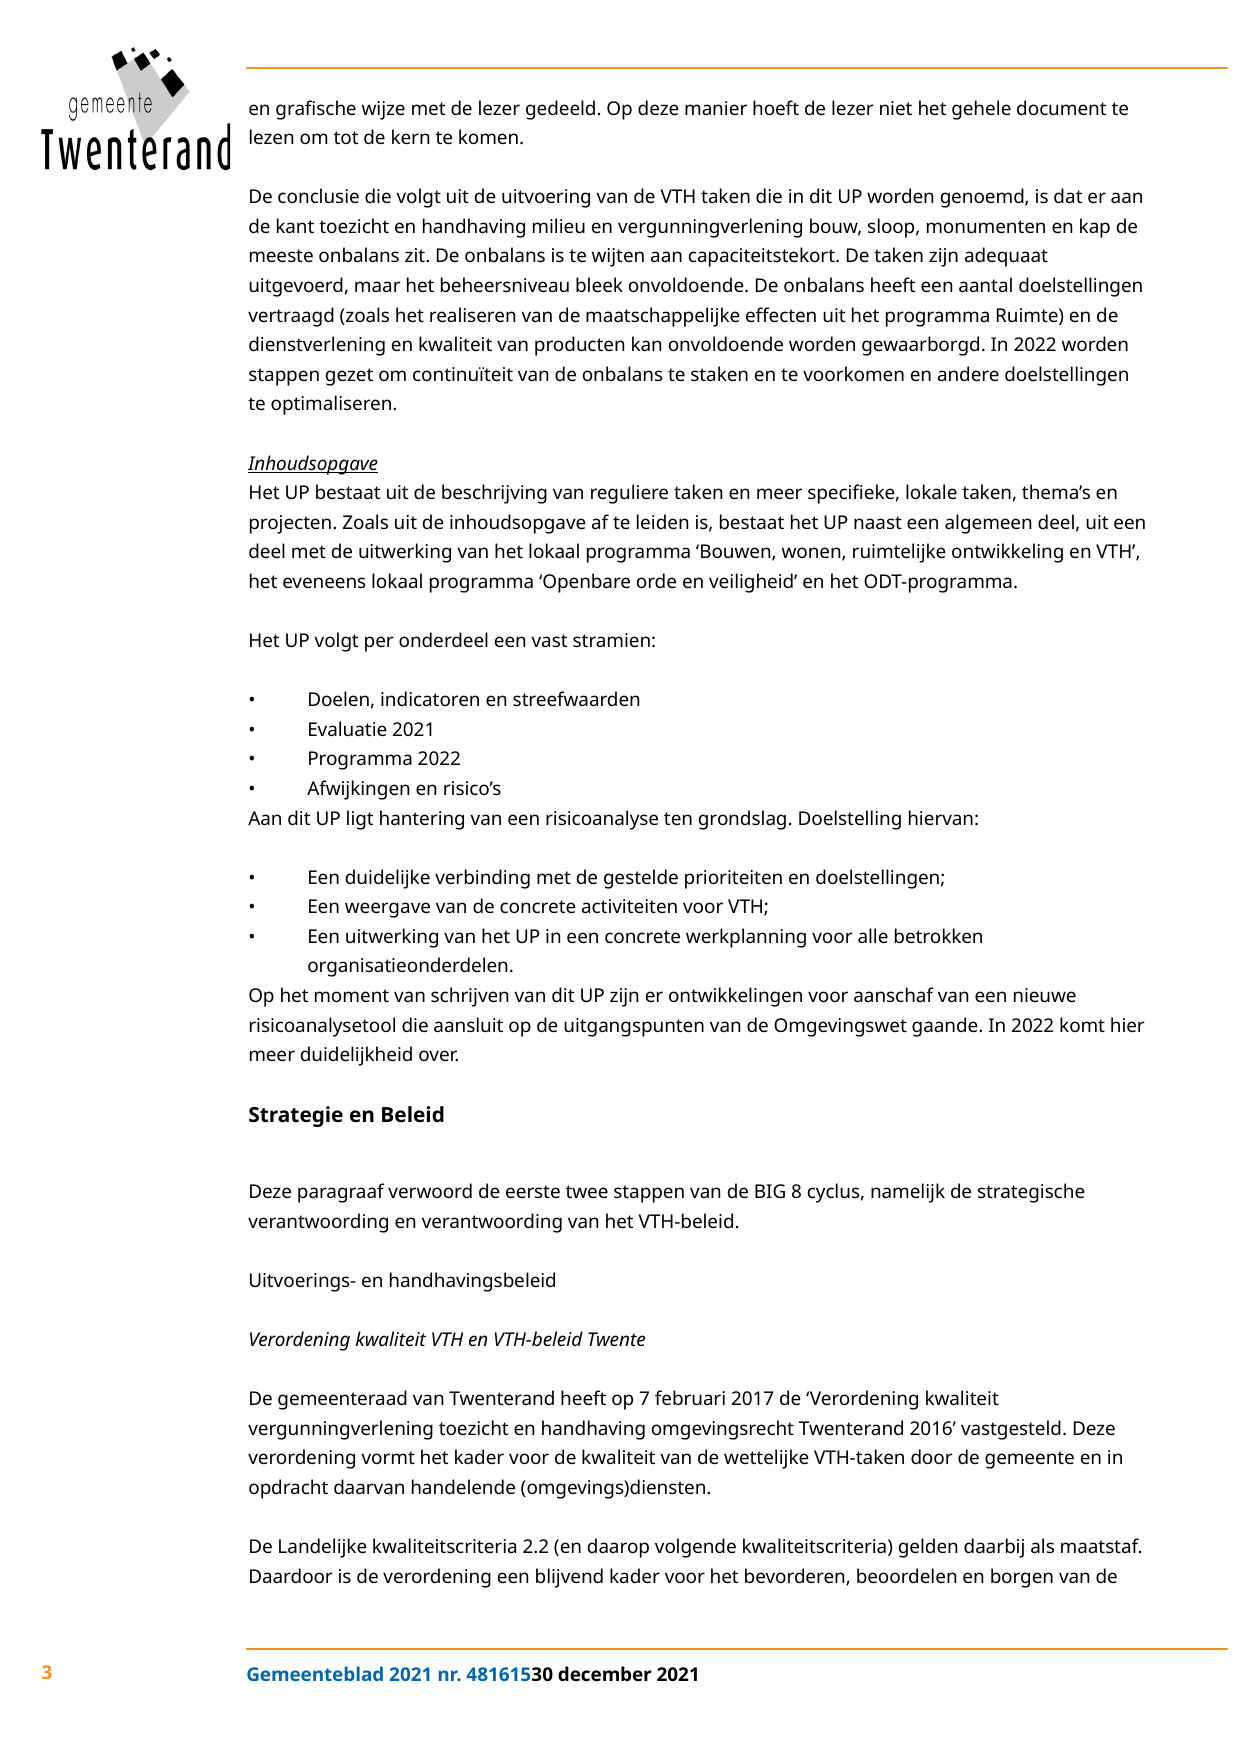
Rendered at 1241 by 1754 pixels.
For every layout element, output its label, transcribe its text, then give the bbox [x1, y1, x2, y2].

list Evaluatie 2021 [248, 716, 1152, 742]
text Het UP bestaat uit de beschrijving van reguliere taken en meer specifieke, lokale taken, thema’s en projecten. Zoals uit de inhoudsopgave af te leiden is, bestaat het UP naast een algemeen deel, uit een deel met de uitwerking van het lokaal programma ‘Bouwen, wonen, ruimtelijke ontwikkeling en VTH’, het eveneens lokaal programma ‘Openbare orde en veiligheid’ en het ODT-programma. [248, 479, 1152, 594]
list Een uitwerking van het UP in een concrete werkplanning voor alle betrokken organisatieonderdelen. [248, 923, 1152, 978]
text Strategie en Beleid [248, 1101, 1152, 1129]
text Aan dit UP ligt hantering van een risicoanalyse ten grondslag. Doelstelling hiervan: [248, 805, 1152, 831]
text Uitvoerings- en handhavingsbeleid [248, 1267, 1152, 1293]
text Op het moment van schrijven van dit UP zijn er ontwikkelingen voor aanschaf van een nieuwe risicoanalysetool die aansluit op de uitgangspunten van de Omgevingswet gaande. In 2022 komt hier meer duidelijkheid over. [248, 982, 1152, 1067]
list Programma 2022 [248, 746, 1152, 771]
text De conclusie die volgt uit de uitvoering van de VTH taken die in dit UP worden genoemd, is dat er aan de kant toezicht en handhaving milieu en vergunningverlening bouw, sloop, monumenten en kap de meeste onbalans zit. De onbalans is te wijten aan capaciteitstekort. De taken zijn adequaat uitgevoerd, maar het beheersniveau bleek onvoldoende. De onbalans heeft een aantal doelstellingen vertraagd (zoals het realiseren van de maatschappelijke effecten uit het programma Ruimte) en de dienstverlening en kwaliteit van producten kan onvoldoende worden gewaarborgd. In 2022 worden stappen gezet om continuïteit van de onbalans te staken en te voorkomen en andere doelstellingen te optimaliseren. [248, 183, 1152, 416]
text De gemeenteraad van Twenterand heeft op 7 februari 2017 de ‘Verordening kwaliteit vergunningverlening toezicht en handhaving omgevingsrecht Twenterand 2016’ vastgesteld. Deze verordening vormt het kader voor de kwaliteit van de wettelijke VTH-taken door de gemeente en in opdracht daarvan handelende (omgevings)diensten. [248, 1385, 1152, 1500]
text Verordening kwaliteit VTH en VTH-beleid Twente [248, 1326, 1152, 1352]
list Een weergave van de concrete activiteiten voor VTH; [248, 893, 1152, 919]
text Inhoudsopgave [248, 450, 1152, 476]
list Een duidelijke verbinding met de gestelde prioriteiten en doelstellingen; [248, 864, 1152, 890]
text Het UP volgt per onderdeel een vast stramien: [248, 627, 1152, 653]
picture [41, 47, 231, 172]
list Afwijkingen en risico’s [248, 775, 1152, 801]
list Doelen, indicatoren en streefwaarden [248, 686, 1152, 712]
text en grafische wijze met de lezer gedeeld. Op deze manier hoeft de lezer niet het gehele document te lezen om tot de kern te komen. [248, 95, 1152, 150]
text Deze paragraaf verwoord de eerste twee stappen van de BIG 8 cyclus, namelijk de strategische verantwoording en verantwoording van het VTH-beleid. [248, 1178, 1152, 1234]
text De Landelijke kwaliteitscriteria 2.2 (en daarop volgende kwaliteitscriteria) gelden daarbij als maatstaf. Daardoor is de verordening een blijvend kader voor het bevorderen, beoordelen en borgen van de [248, 1533, 1152, 1589]
